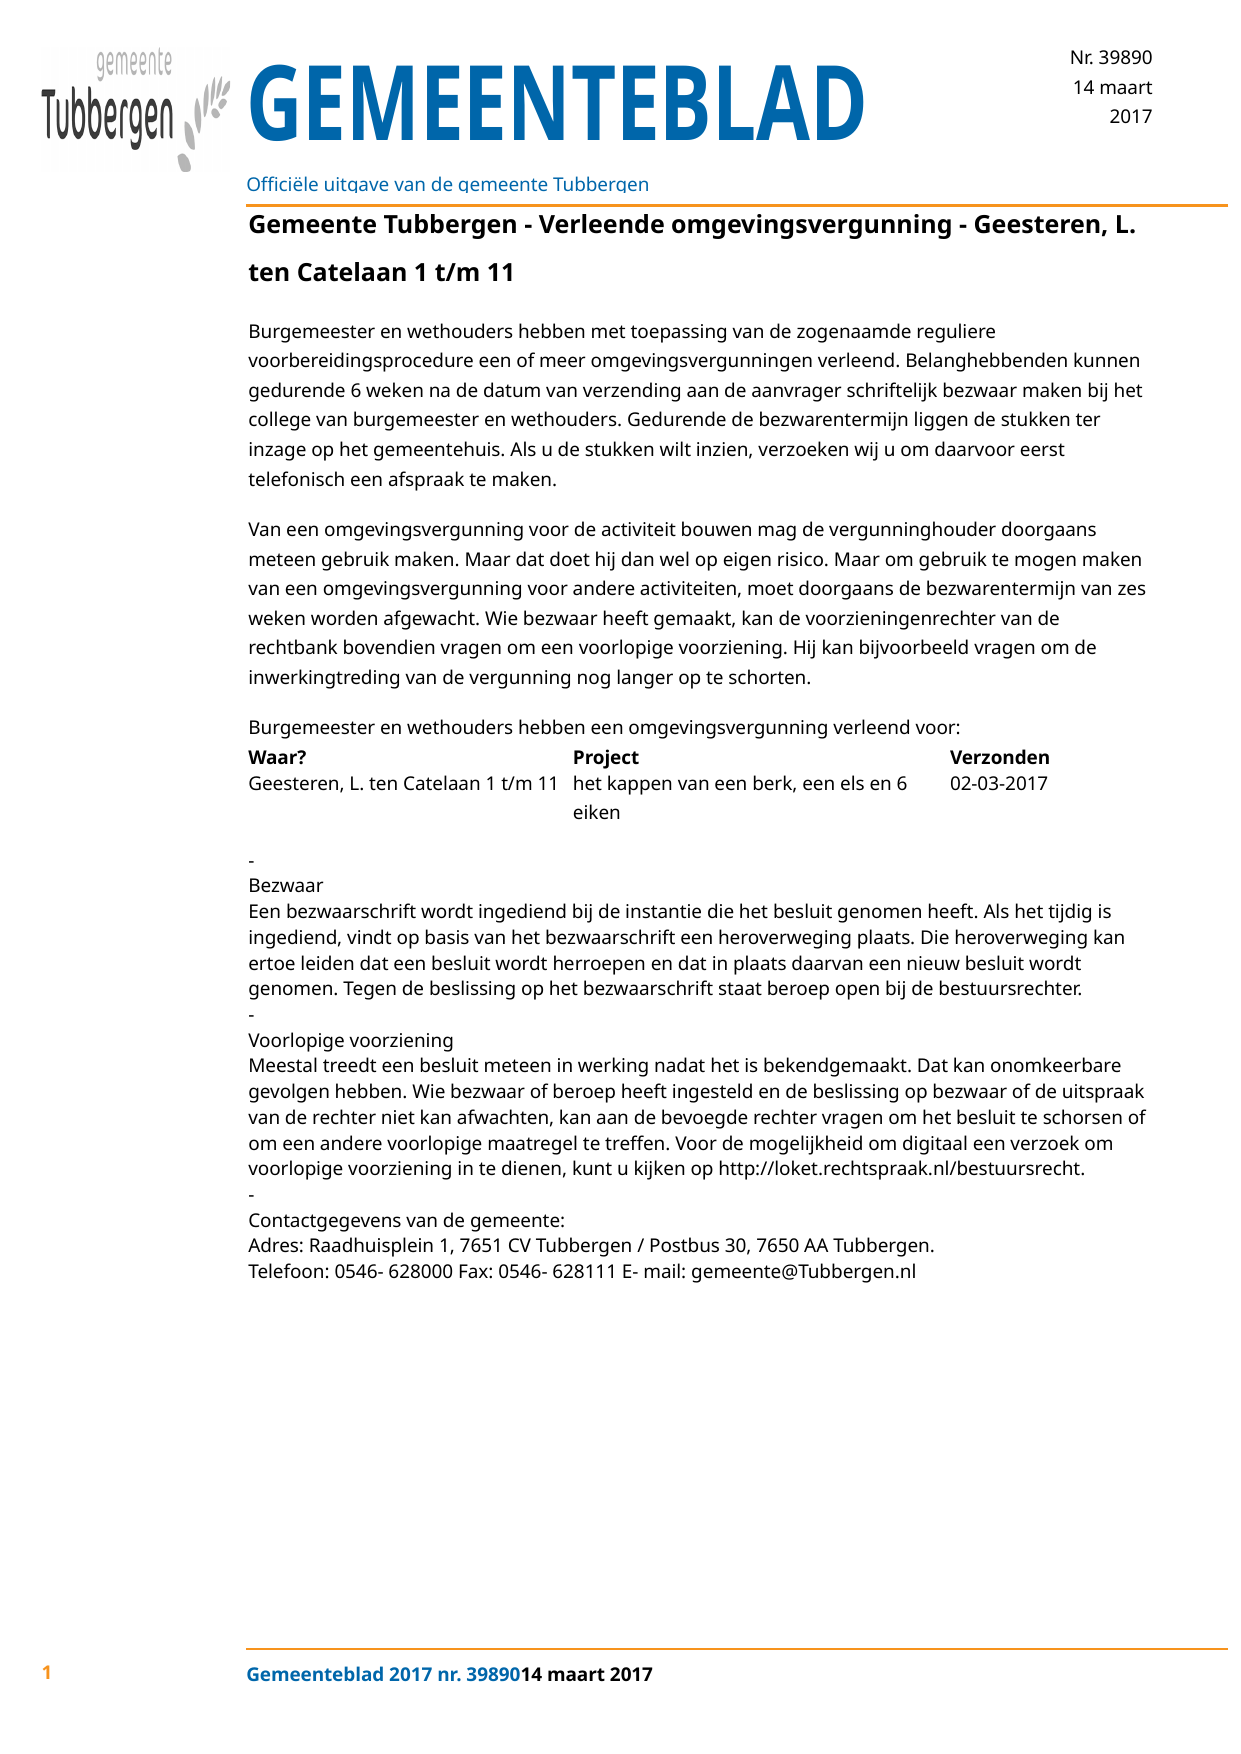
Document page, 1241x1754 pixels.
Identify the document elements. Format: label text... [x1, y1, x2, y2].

text Van een omgevingsvergunning voor de activiteit bouwen mag de vergunninghouder doorgaans meteen gebruik maken. Maar dat doet hij dan wel op eigen risico. Maar om gebruik te mogen maken van een omgevingsvergunning voor andere activiteiten, moet doorgaans de bezwarentermijn van zes weken worden afgewacht. Wie bezwaar heeft gemaakt, kan de voorzieningenrechter van de rechtbank bovendien vragen om een voorlopige voorziening. Hij kan bijvoorbeeld vragen om de inwerkingtreding van de vergunning nog langer op te schorten. [248, 516, 1152, 690]
text Adres: Raadhuisplein 1, 7651 CV Tubbergen / Postbus 30, 7650 AA Tubbergen. [248, 1233, 1152, 1258]
text Burgemeester en wethouders hebben een omgevingsvergunning verleend voor: [248, 714, 1152, 740]
table_header Project [573, 744, 950, 770]
text Gemeente Tubbergen - Verleende omgevingsvergunning - Geesteren, L. ten Catelaan 1 t/m 11 [248, 207, 1152, 288]
text Contactgegevens van de gemeente: [248, 1207, 1152, 1233]
text Voorlopige voorziening [248, 1027, 1152, 1053]
text - [248, 1181, 1152, 1207]
text Een bezwaarschrift wordt ingediend bij de instantie die het besluit genomen heeft. Als het tijdig is ingediend, vindt op basis van het bezwaarschrift een heroverweging plaats. Die heroverweging kan ertoe leiden dat een besluit wordt herroepen en dat in plaats daarvan een nieuw besluit wordt genomen. Tegen de beslissing op het bezwaarschrift staat beroep open bij de bestuursrechter. [248, 898, 1152, 1001]
picture [41, 47, 231, 172]
text - [248, 1001, 1152, 1027]
text Telefoon: 0546- 628000 Fax: 0546- 628111 E- mail: gemeente@Tubbergen.nl [248, 1258, 1152, 1284]
table_cell het kappen van een berk, een els en 6 eiken [573, 770, 950, 825]
table_cell Geesteren, L. ten Catelaan 1 t/m 11 [248, 770, 573, 825]
text Meestal treedt een besluit meteen in werking nadat het is bekendgemaakt. Dat kan onomkeerbare gevolgen hebben. Wie bezwaar of beroep heeft ingesteld en de beslissing op bezwaar of de uitspraak van de rechter niet kan afwachten, kan aan de bevoegde rechter vragen om het besluit te schorsen of om een andere voorlopige maatregel te treffen. Voor de mogelijkheid om digitaal een verzoek om voorlopige voorziening in te dienen, kunt u kijken op http://loket.rechtspraak.nl/bestuursrecht. [248, 1053, 1152, 1181]
table_header Verzonden [950, 744, 1152, 770]
text - [248, 847, 1152, 872]
text Bezwaar [248, 872, 1152, 898]
table_cell 02-03-2017 [950, 770, 1152, 825]
table_header Waar? [248, 744, 573, 770]
text Burgemeester en wethouders hebben met toepassing van de zogenaamde reguliere voorbereidingsprocedure een of meer omgevingsvergunningen verleend. Belanghebbenden kunnen gedurende 6 weken na de datum van verzending aan de aanvrager schriftelijk bezwaar maken bij het college van burgemeester en wethouders. Gedurende de bezwarentermijn liggen de stukken ter inzage op het gemeentehuis. Als u de stukken wilt inzien, verzoeken wij u om daarvoor eerst telefonisch een afspraak te maken. [248, 318, 1152, 492]
